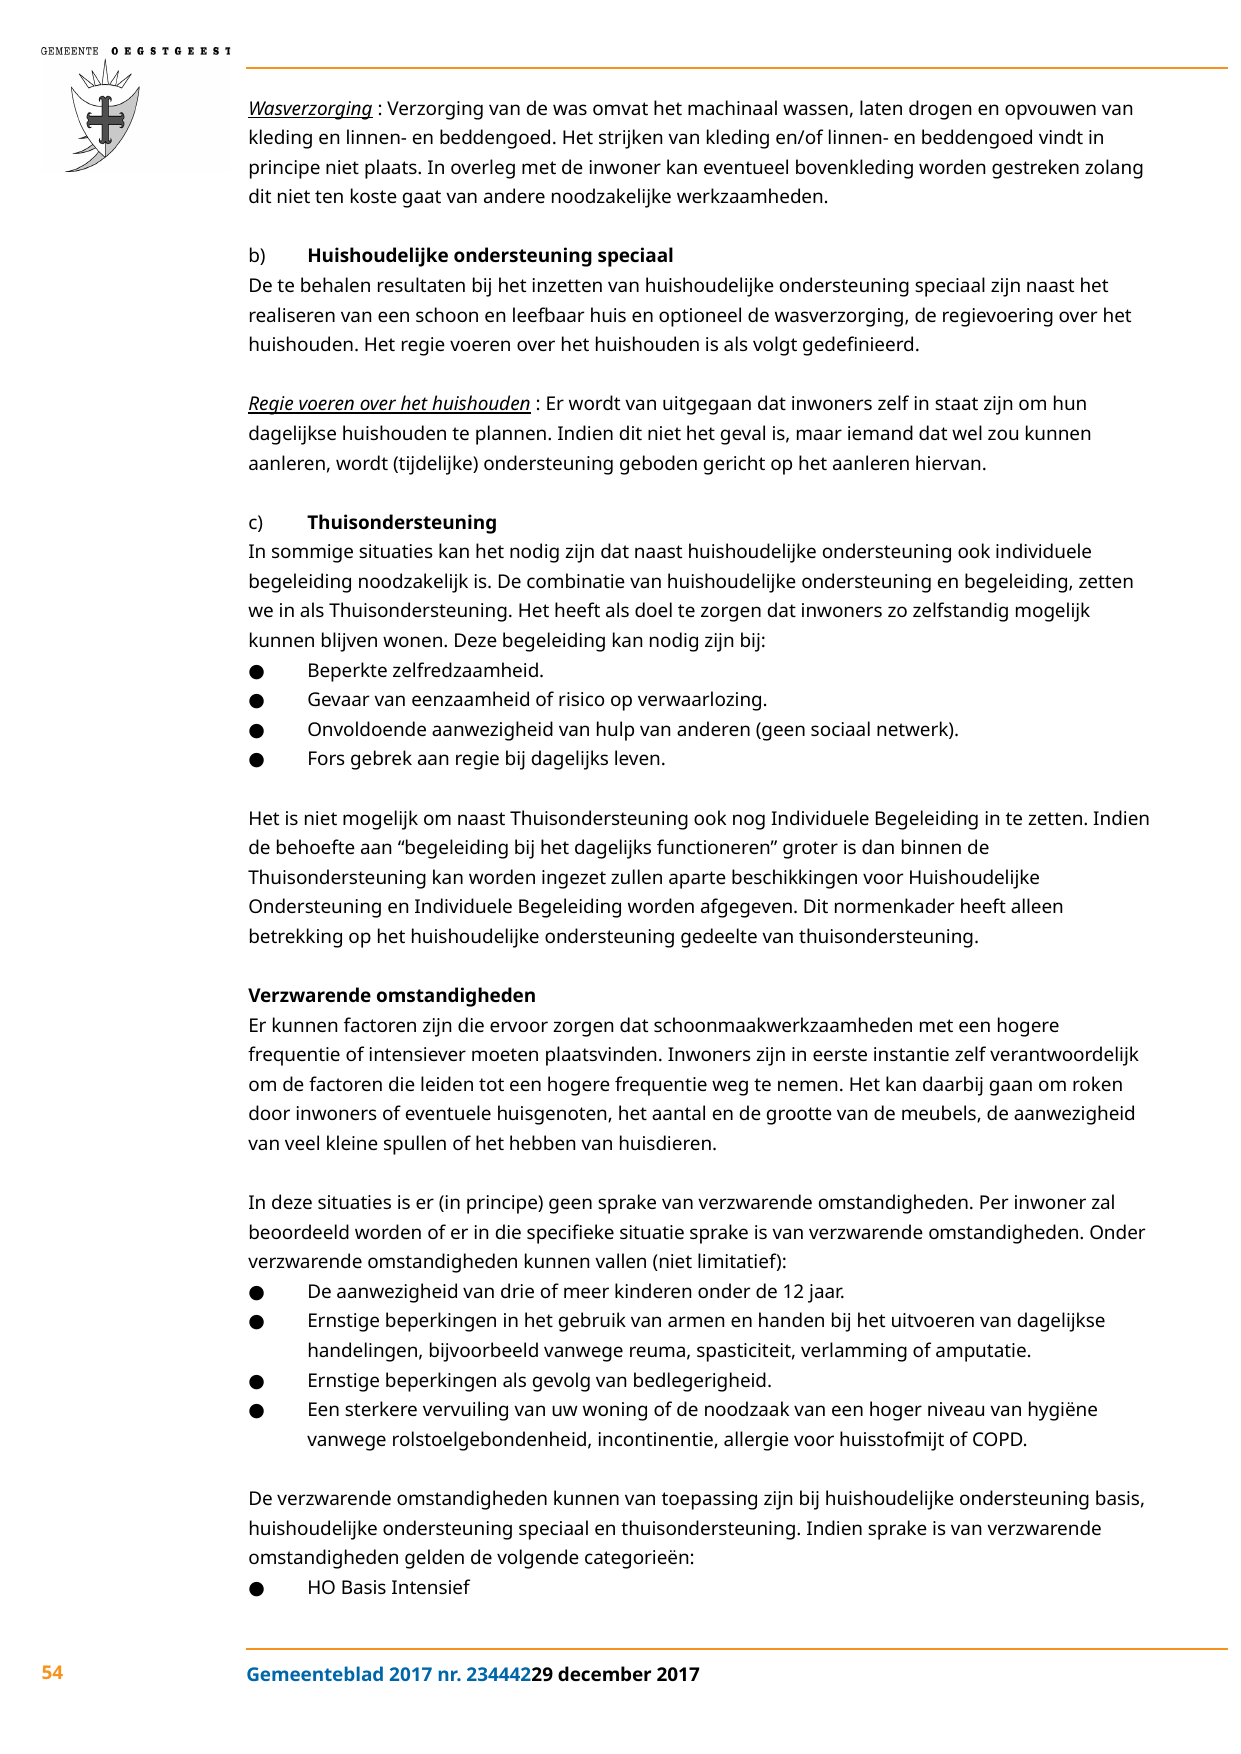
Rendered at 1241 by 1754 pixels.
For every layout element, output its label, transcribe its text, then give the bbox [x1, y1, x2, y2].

list Onvoldoende aanwezigheid van hulp van anderen (geen sociaal netwerk). [248, 716, 1152, 742]
text Het is niet mogelijk om naast Thuisondersteuning ook nog Individuele Begeleiding in te zetten. Indien de behoefte aan “begeleiding bij het dagelijks functioneren” groter is dan binnen de Thuisondersteuning kan worden ingezet zullen aparte beschikkingen voor Huishoudelijke Ondersteuning en Individuele Begeleiding worden afgegeven. Dit normenkader heeft alleen betrekking op het huishoudelijke ondersteuning gedeelte van thuisondersteuning. [248, 805, 1152, 949]
text Wasverzorging : Verzorging van de was omvat het machinaal wassen, laten drogen en opvouwen van kleding en linnen- en beddengoed. Het strijken van kleding en/of linnen- en beddengoed vindt in principe niet plaats. In overleg met de inwoner kan eventueel bovenkleding worden gestreken zolang dit niet ten koste gaat van andere noodzakelijke werkzaamheden. [248, 95, 1152, 209]
list Thuisondersteuning [248, 509, 1152, 535]
picture [41, 47, 231, 172]
list Beperkte zelfredzaamheid. [248, 657, 1152, 683]
list Huishoudelijke ondersteuning speciaal [248, 243, 1152, 268]
text Regie voeren over het huishouden : Er wordt van uitgegaan dat inwoners zelf in staat zijn om hun dagelijkse huishouden te plannen. Indien dit niet het geval is, maar iemand dat wel zou kunnen aanleren, wordt (tijdelijke) ondersteuning geboden gericht op het aanleren hiervan. [248, 391, 1152, 476]
text In sommige situaties kan het nodig zijn dat naast huishoudelijke ondersteuning ook individuele begeleiding noodzakelijk is. De combinatie van huishoudelijke ondersteuning en begeleiding, zetten we in als Thuisondersteuning. Het heeft als doel te zorgen dat inwoners zo zelfstandig mogelijk kunnen blijven wonen. Deze begeleiding kan nodig zijn bij: [248, 538, 1152, 653]
text Er kunnen factoren zijn die ervoor zorgen dat schoonmaakwerkzaamheden met een hogere frequentie of intensiever moeten plaatsvinden. Inwoners zijn in eerste instantie zelf verantwoordelijk om de factoren die leiden tot een hogere frequentie weg te nemen. Het kan daarbij gaan om roken door inwoners of eventuele huisgenoten, het aantal en de grootte van de meubels, de aanwezigheid van veel kleine spullen of het hebben van huisdieren. [248, 1012, 1152, 1156]
list Fors gebrek aan regie bij dagelijks leven. [248, 746, 1152, 771]
text De verzwarende omstandigheden kunnen van toepassing zijn bij huishoudelijke ondersteuning basis, huishoudelijke ondersteuning speciaal en thuisondersteuning. Indien sprake is van verzwarende omstandigheden gelden de volgende categorieën: [248, 1485, 1152, 1570]
text In deze situaties is er (in principe) geen sprake van verzwarende omstandigheden. Per inwoner zal beoordeeld worden of er in die specifieke situatie sprake is van verzwarende omstandigheden. Onder verzwarende omstandigheden kunnen vallen (niet limitatief): [248, 1189, 1152, 1274]
text Verzwarende omstandigheden [248, 982, 1152, 1008]
list Een sterkere vervuiling van uw woning of de noodzaak van een hoger niveau van hygiëne vanwege rolstoelgebondenheid, incontinentie, allergie voor huisstofmijt of COPD. [248, 1396, 1152, 1452]
list Gevaar van eenzaamheid of risico op verwaarlozing. [248, 686, 1152, 712]
list Ernstige beperkingen als gevolg van bedlegerigheid. [248, 1367, 1152, 1393]
list Ernstige beperkingen in het gebruik van armen en handen bij het uitvoeren van dagelijkse handelingen, bijvoorbeeld vanwege reuma, spasticiteit, verlamming of amputatie. [248, 1308, 1152, 1363]
text De te behalen resultaten bij het inzetten van huishoudelijke ondersteuning speciaal zijn naast het realiseren van een schoon en leefbaar huis en optioneel de wasverzorging, de regievoering over het huishouden. Het regie voeren over het huishouden is als volgt gedefinieerd. [248, 272, 1152, 357]
list De aanwezigheid van drie of meer kinderen onder de 12 jaar. [248, 1278, 1152, 1304]
list HO Basis Intensief [248, 1574, 1152, 1600]
